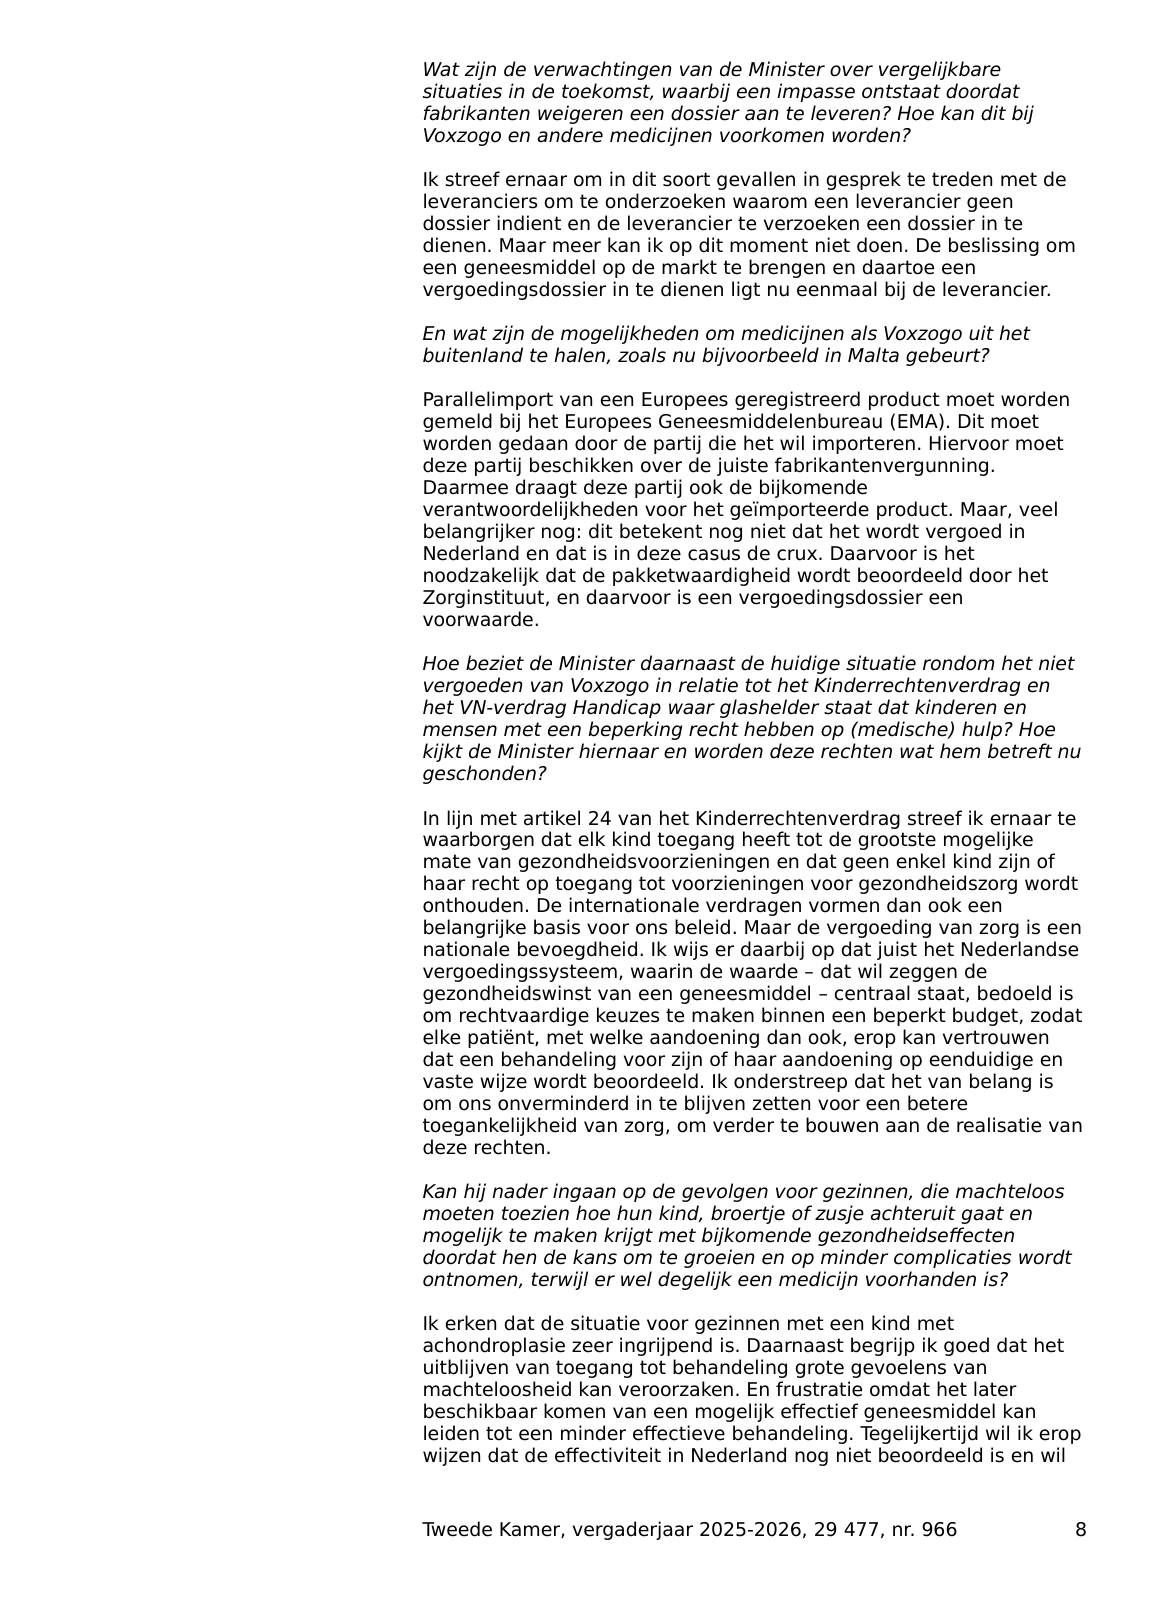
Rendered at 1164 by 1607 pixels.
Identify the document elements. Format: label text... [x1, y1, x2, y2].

text Kan hij nader ingaan op de gevolgen voor gezinnen, die machteloos moeten toezien hoe hun kind, broertje of zusje achteruit gaat en mogelijk te maken krijgt met bijkomende gezondheidseffecten doordat hen de kans om te groeien en op minder complicaties wordt ontnomen, terwijl er wel degelijk een medicijn voorhanden is? [422, 1181, 1087, 1291]
text Wat zijn de verwachtingen van de Minister over vergelijkbare situaties in de toekomst, waarbij een impasse ontstaat doordat fabrikanten weigeren een dossier aan te leveren? Hoe kan dit bij Voxzogo en andere medicijnen voorkomen worden? [422, 59, 1087, 147]
text En wat zijn de mogelijkheden om medicijnen als Voxzogo uit het buitenland te halen, zoals nu bijvoorbeeld in Malta gebeurt? [422, 323, 1087, 367]
text Parallelimport van een Europees geregistreerd product moet worden gemeld bij het Europees Geneesmiddelenbureau (EMA). Dit moet worden gedaan door de partij die het wil importeren. Hiervoor moet deze partij beschikken over de juiste fabrikantenvergunning. Daarmee draagt deze partij ook de bijkomende verantwoordelijkheden voor het geïmporteerde product. Maar, veel belangrijker nog: dit betekent nog niet dat het wordt vergoed in Nederland en dat is in deze casus de crux. Daarvoor is het noodzakelijk dat de pakketwaardigheid wordt beoordeeld door het Zorginstituut, en daarvoor is een vergoedingsdossier een voorwaarde. [422, 389, 1087, 631]
text Hoe beziet de Minister daarnaast de huidige situatie rondom het niet vergoeden van Voxzogo in relatie tot het Kinderrechtenverdrag en het VN-verdrag Handicap waar glashelder staat dat kinderen en mensen met een beperking recht hebben op (medische) hulp? Hoe kijkt de Minister hiernaar en worden deze rechten wat hem betreft nu geschonden? [422, 653, 1087, 785]
text Ik streef ernaar om in dit soort gevallen in gesprek te treden met de leveranciers om te onderzoeken waarom een leverancier geen dossier indient en de leverancier te verzoeken een dossier in te dienen. Maar meer kan ik op dit moment niet doen. De beslissing om een geneesmiddel op de markt te brengen en daartoe een vergoedingsdossier in te dienen ligt nu eenmaal bij de leverancier. [422, 169, 1087, 301]
text In lijn met artikel 24 van het Kinderrechtenverdrag streef ik ernaar te waarborgen dat elk kind toegang heeft tot de grootste mogelijke mate van gezondheidsvoorzieningen en dat geen enkel kind zijn of haar recht op toegang tot voorzieningen voor gezondheidszorg wordt onthouden. De internationale verdragen vormen dan ook een belangrijke basis voor ons beleid. Maar de vergoeding van zorg is een nationale bevoegdheid. Ik wijs er daarbij op dat juist het Nederlandse vergoedingssysteem, waarin de waarde – dat wil zeggen de gezondheidswinst van een geneesmiddel – centraal staat, bedoeld is om rechtvaardige keuzes te maken binnen een beperkt budget, zodat elke patiënt, met welke aandoening dan ook, erop kan vertrouwen dat een behandeling voor zijn of haar aandoening op eenduidige en vaste wijze wordt beoordeeld. Ik onderstreep dat het van belang is om ons onverminderd in te blijven zetten voor een betere toegankelijkheid van zorg, om verder te bouwen aan de realisatie van deze rechten. [422, 807, 1087, 1159]
text Ik erken dat de situatie voor gezinnen met een kind met achondroplasie zeer ingrijpend is. Daarnaast begrijp ik goed dat het uitblijven van toegang tot behandeling grote gevoelens van machteloosheid kan veroorzaken. En frustratie omdat het later beschikbaar komen van een mogelijk effectief geneesmiddel kan leiden tot een minder effectieve behandeling. Tegelijkertijd wil ik erop wijzen dat de effectiviteit in Nederland nog niet beoordeeld is en wil [422, 1313, 1087, 1467]
